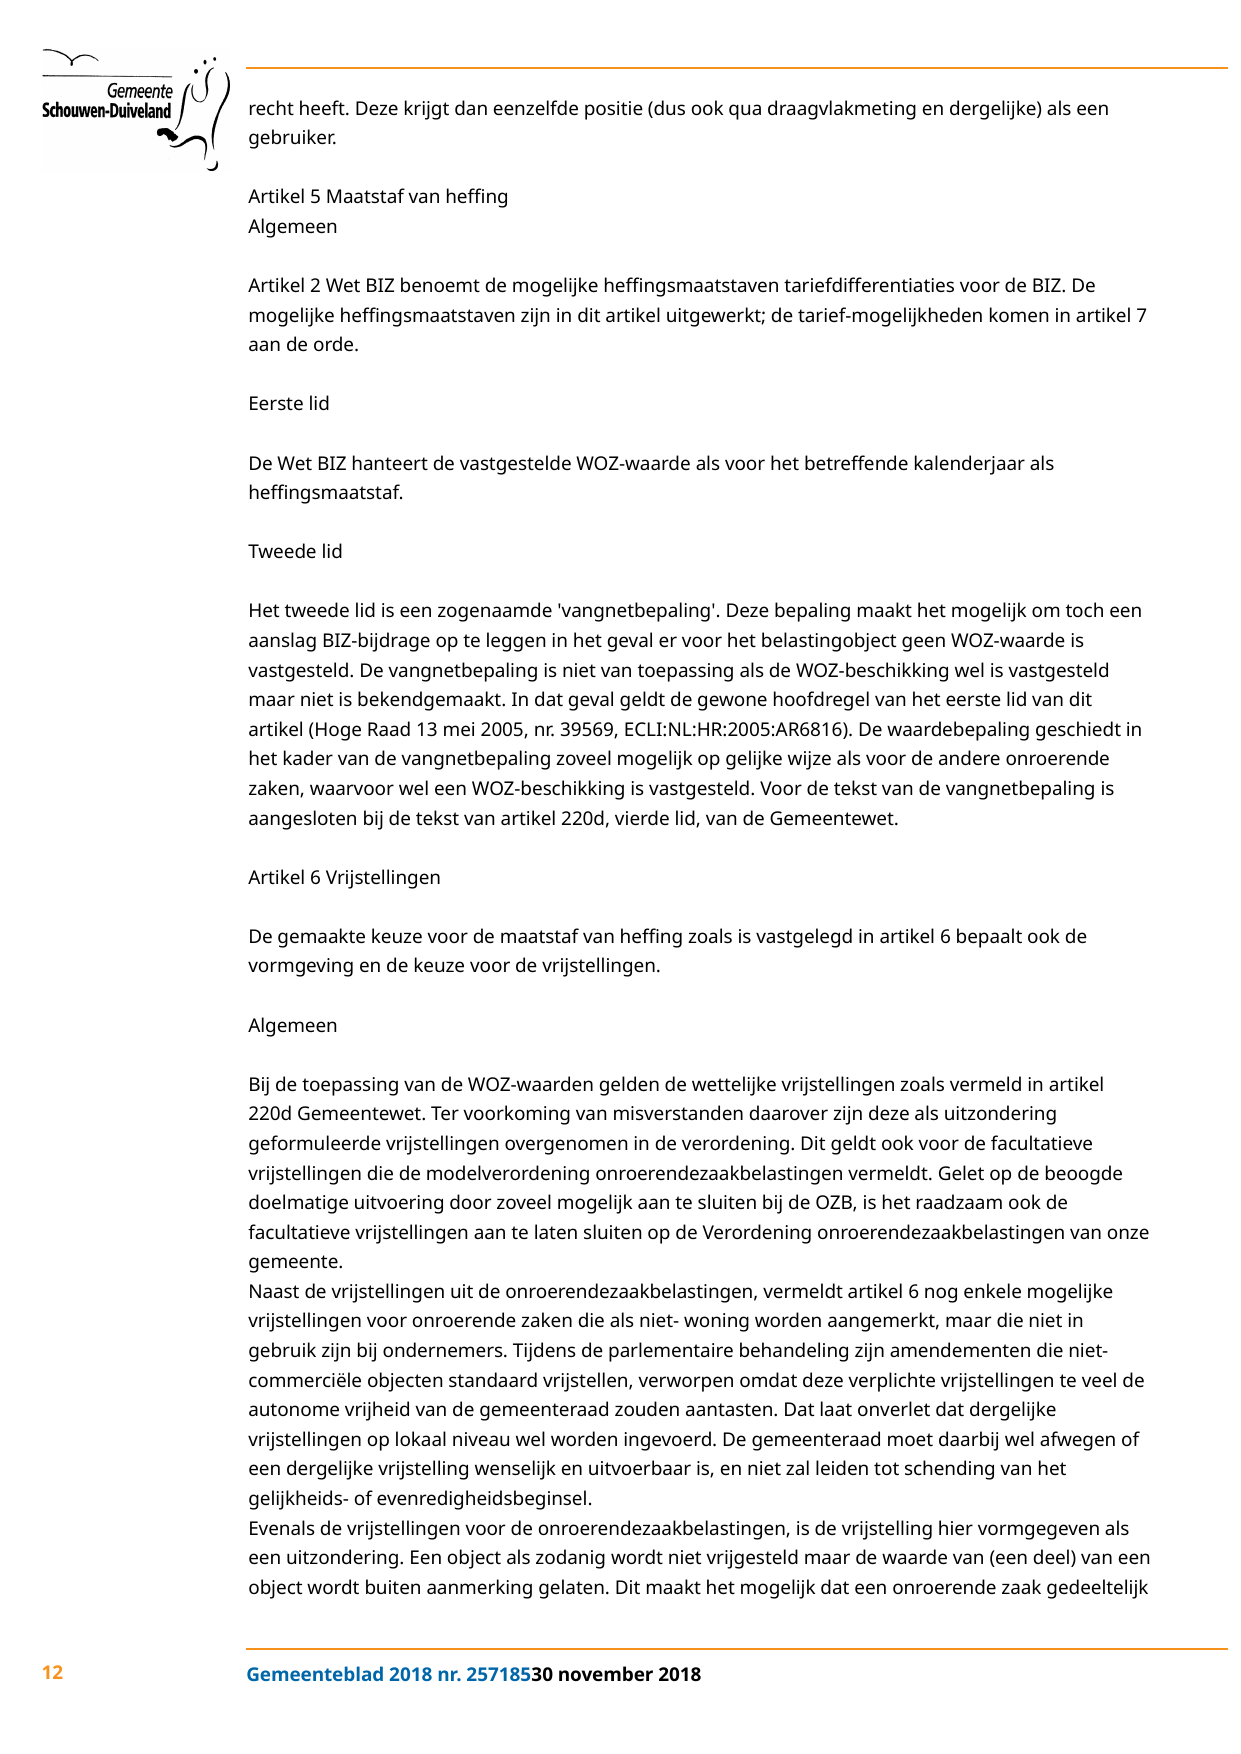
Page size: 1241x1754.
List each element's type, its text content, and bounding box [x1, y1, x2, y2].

text Het tweede lid is een zogenaamde 'vangnetbepaling'. Deze bepaling maakt het mogelijk om toch een aanslag BIZ-bijdrage op te leggen in het geval er voor het belastingobject geen WOZ-waarde is vastgesteld. De vangnetbepaling is niet van toepassing als de WOZ-beschikking wel is vastgesteld maar niet is bekendgemaakt. In dat geval geldt de gewone hoofdregel van het eerste lid van dit artikel (Hoge Raad 13 mei 2005, nr. 39569, ECLI:NL:HR:2005:AR6816). De waardebepaling geschiedt in het kader van de vangnetbepaling zoveel mogelijk op gelijke wijze als voor de andere onroerende zaken, waarvoor wel een WOZ-beschikking is vastgesteld. Voor de tekst van de vangnetbepaling is aangesloten bij de tekst van artikel 220d, vierde lid, van de Gemeentewet. [248, 598, 1152, 831]
picture [41, 47, 231, 172]
text De Wet BIZ hanteert de vastgestelde WOZ-waarde als voor het betreffende kalenderjaar als heffingsmaatstaf. [248, 450, 1152, 505]
text Naast de vrijstellingen uit de onroerendezaakbelastingen, vermeldt artikel 6 nog enkele mogelijke vrijstellingen voor onroerende zaken die als niet- woning worden aangemerkt, maar die niet in gebruik zijn bij ondernemers. Tijdens de parlementaire behandeling zijn amendementen die niet- commerciële objecten standaard vrijstellen, verworpen omdat deze verplichte vrijstellingen te veel de autonome vrijheid van de gemeenteraad zouden aantasten. Dat laat onverlet dat dergelijke vrijstellingen op lokaal niveau wel worden ingevoerd. De gemeenteraad moet daarbij wel afwegen of een dergelijke vrijstelling wenselijk en uitvoerbaar is, en niet zal leiden tot schending van het gelijkheids- of evenredigheidsbeginsel. [248, 1278, 1152, 1511]
text Evenals de vrijstellingen voor de onroerendezaakbelastingen, is de vrijstelling hier vormgegeven als een uitzondering. Een object als zodanig wordt niet vrijgesteld maar de waarde van (een deel) van een object wordt buiten aanmerking gelaten. Dit maakt het mogelijk dat een onroerende zaak gedeeltelijk [248, 1515, 1152, 1600]
text De gemaakte keuze voor de maatstaf van heffing zoals is vastgelegd in artikel 6 bepaalt ook de vormgeving en de keuze voor de vrijstellingen. [248, 923, 1152, 978]
text Eerste lid [248, 391, 1152, 416]
text Artikel 5 Maatstaf van heffing [248, 183, 1152, 209]
text Artikel 2 Wet BIZ benoemt de mogelijke heffingsmaatstaven tariefdifferentiaties voor de BIZ. De mogelijke heffingsmaatstaven zijn in dit artikel uitgewerkt; de tarief-mogelijkheden komen in artikel 7 aan de orde. [248, 272, 1152, 357]
text recht heeft. Deze krijgt dan eenzelfde positie (dus ook qua draagvlakmeting en dergelijke) als een gebruiker. [248, 95, 1152, 150]
text Bij de toepassing van de WOZ-waarden gelden de wettelijke vrijstellingen zoals vermeld in artikel 220d Gemeentewet. Ter voorkoming van misverstanden daarover zijn deze als uitzondering geformuleerde vrijstellingen overgenomen in de verordening. Dit geldt ook voor de facultatieve vrijstellingen die de modelverordening onroerendezaakbelastingen vermeldt. Gelet op de beoogde doelmatige uitvoering door zoveel mogelijk aan te sluiten bij de OZB, is het raadzaam ook de facultatieve vrijstellingen aan te laten sluiten op de Verordening onroerendezaakbelastingen van onze gemeente. [248, 1071, 1152, 1274]
text Artikel 6 Vrijstellingen [248, 864, 1152, 890]
text Tweede lid [248, 538, 1152, 564]
text Algemeen [248, 1012, 1152, 1038]
text Algemeen [248, 213, 1152, 239]
